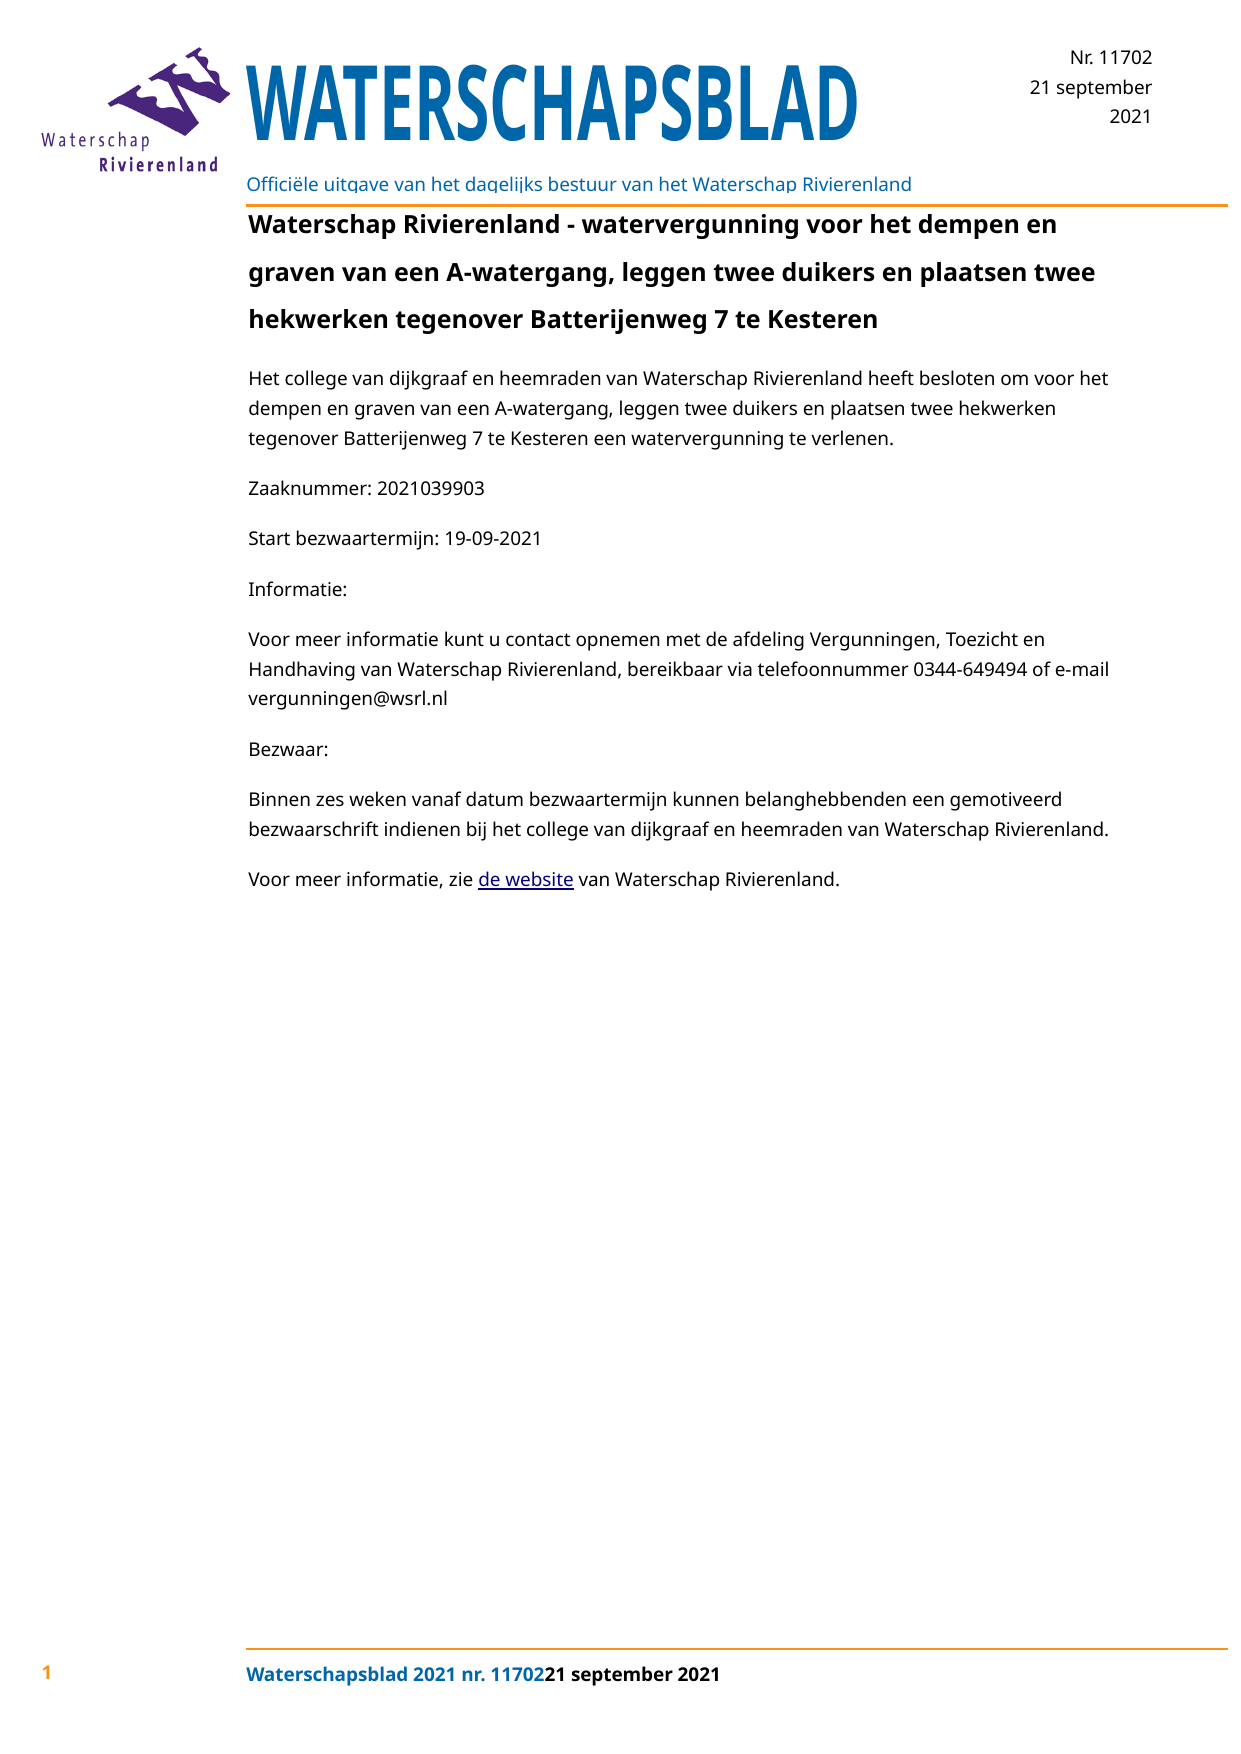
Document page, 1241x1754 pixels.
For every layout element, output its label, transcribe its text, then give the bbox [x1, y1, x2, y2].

text Zaaknummer: 2021039903 [248, 475, 1152, 501]
text Het college van dijkgraaf en heemraden van Waterschap Rivierenland heeft besloten om voor het dempen en graven van een A-watergang, leggen twee duikers en plaatsen twee hekwerken tegenover Batterijenweg 7 te Kesteren een watervergunning te verlenen. [248, 366, 1152, 450]
text Informatie: [248, 576, 1152, 602]
text Binnen zes weken vanaf datum bezwaartermijn kunnen belanghebbenden een gemotiveerd bezwaarschrift indienen bij het college van dijkgraaf en heemraden van Waterschap Rivierenland. [248, 786, 1152, 842]
text Voor meer informatie, zie de website van Waterschap Rivierenland. [248, 866, 1152, 892]
text Start bezwaartermijn: 19-09-2021 [248, 526, 1152, 551]
text Waterschap Rivierenland - watervergunning voor het dempen en graven van een A-watergang, leggen twee duikers en plaatsen twee hekwerken tegenover Batterijenweg 7 te Kesteren [248, 207, 1152, 336]
text Bezwaar: [248, 736, 1152, 762]
picture [41, 47, 231, 172]
text Voor meer informatie kunt u contact opnemen met de afdeling Vergunningen, Toezicht en Handhaving van Waterschap Rivierenland, bereikbaar via telefoonnummer 0344-649494 of e-mail vergunningen@wsrl.nl [248, 626, 1152, 711]
